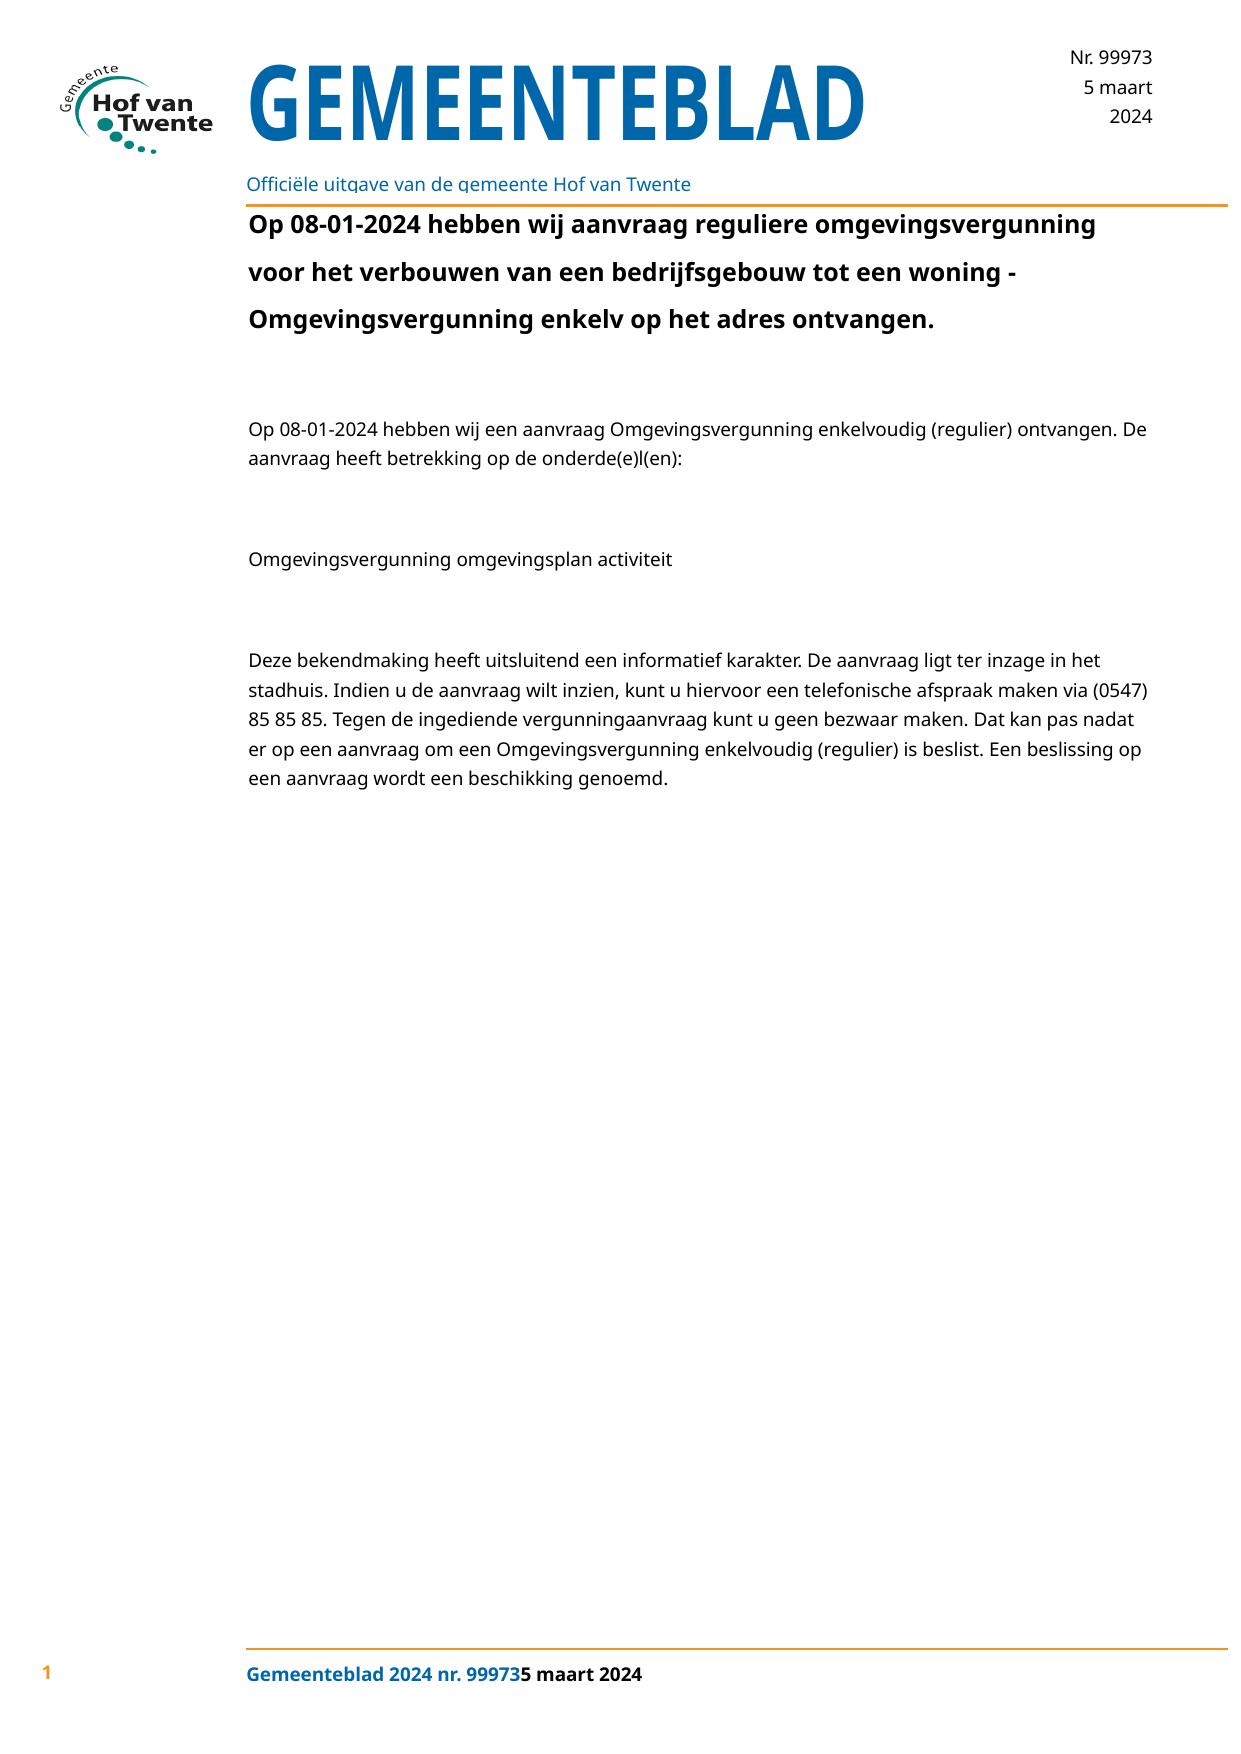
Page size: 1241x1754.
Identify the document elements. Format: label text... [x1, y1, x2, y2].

text Deze bekendmaking heeft uitsluitend een informatief karakter. De aanvraag ligt ter inzage in het stadhuis. Indien u de aanvraag wilt inzien, kunt u hiervoor een telefonische afspraak maken via (0547) 85 85 85. Tegen de ingediende vergunningaanvraag kunt u geen bezwaar maken. Dat kan pas nadat er op een aanvraag om een Omgevingsvergunning enkelvoudig (regulier) is beslist. Een beslissing op een aanvraag wordt een beschikking genoemd. [248, 647, 1152, 791]
text Op 08-01-2024 hebben wij een aanvraag Omgevingsvergunning enkelvoudig (regulier) ontvangen. De aanvraag heeft betrekking op de onderde(e)l(en): [248, 416, 1152, 471]
text Omgevingsvergunning omgevingsplan activiteit [248, 546, 1152, 572]
picture [41, 47, 231, 172]
text Op 08-01-2024 hebben wij aanvraag reguliere omgevingsvergunning voor het verbouwen van een bedrijfsgebouw tot een woning - Omgevingsvergunning enkelv op het adres ontvangen. [248, 207, 1152, 336]
